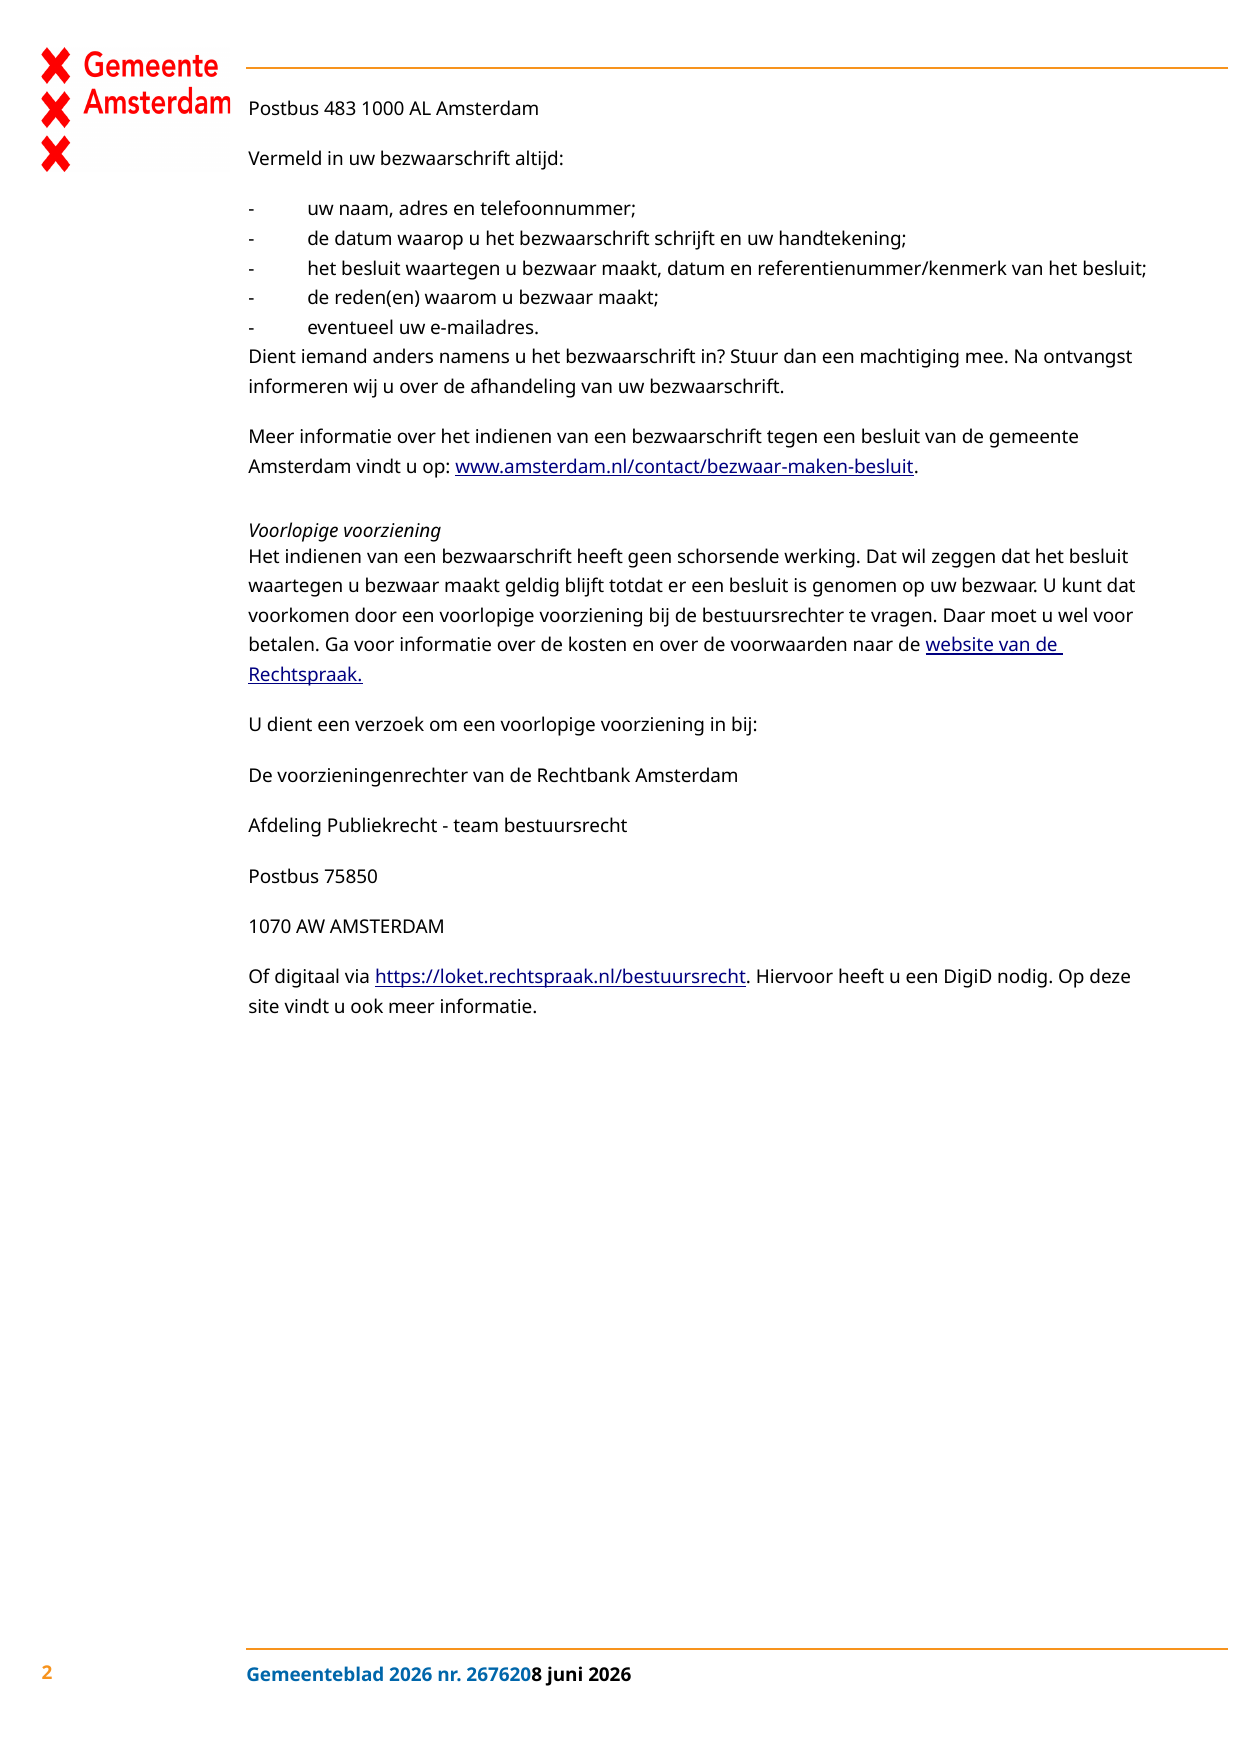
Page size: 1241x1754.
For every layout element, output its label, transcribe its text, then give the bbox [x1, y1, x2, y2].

text Meer informatie over het indienen van een bezwaarschrift tegen een besluit van de gemeente Amsterdam vindt u op: www.amsterdam.nl/contact/bezwaar-maken-besluit. [248, 423, 1152, 479]
text Dient iemand anders namens u het bezwaarschrift in? Stuur dan een machtiging mee. Na ontvangst informeren wij u over de afhandeling van uw bezwaarschrift. [248, 343, 1152, 399]
list uw naam, adres en telefoonnummer; [248, 196, 1152, 221]
text Vermeld in uw bezwaarschrift altijd: [248, 145, 1152, 171]
text Afdeling Publiekrecht - team bestuursrecht [248, 812, 1152, 838]
list de datum waarop u het bezwaarschrift schrijft en uw handtekening; [248, 225, 1152, 251]
text Voorlopige voorziening [248, 517, 1152, 543]
list de reden(en) waarom u bezwaar maakt; [248, 284, 1152, 310]
text Of digitaal via https://loket.rechtspraak.nl/bestuursrecht. Hiervoor heeft u een DigiD nodig. Op deze site vindt u ook meer informatie. [248, 964, 1152, 1019]
text 1070 AW AMSTERDAM [248, 913, 1152, 939]
text Het indienen van een bezwaarschrift heeft geen schorsende werking. Dat wil zeggen dat het besluit waartegen u bezwaar maakt geldig blijft totdat er een besluit is genomen op uw bezwaar. U kunt dat voorkomen door een voorlopige voorziening bij de bestuursrechter te vragen. Daar moet u wel voor betalen. Ga voor informatie over de kosten en over de voorwaarden naar de website van de Rechtspraak. [248, 543, 1152, 687]
list het besluit waartegen u bezwaar maakt, datum en referentienummer/kenmerk van het besluit; [248, 255, 1152, 281]
text De voorzieningenrechter van de Rechtbank Amsterdam [248, 762, 1152, 788]
text Postbus 483 1000 AL Amsterdam [248, 95, 1152, 121]
picture [41, 47, 231, 172]
text U dient een verzoek om een voorlopige voorziening in bij: [248, 712, 1152, 737]
text Postbus 75850 [248, 863, 1152, 888]
list eventueel uw e-mailadres. [248, 314, 1152, 340]
